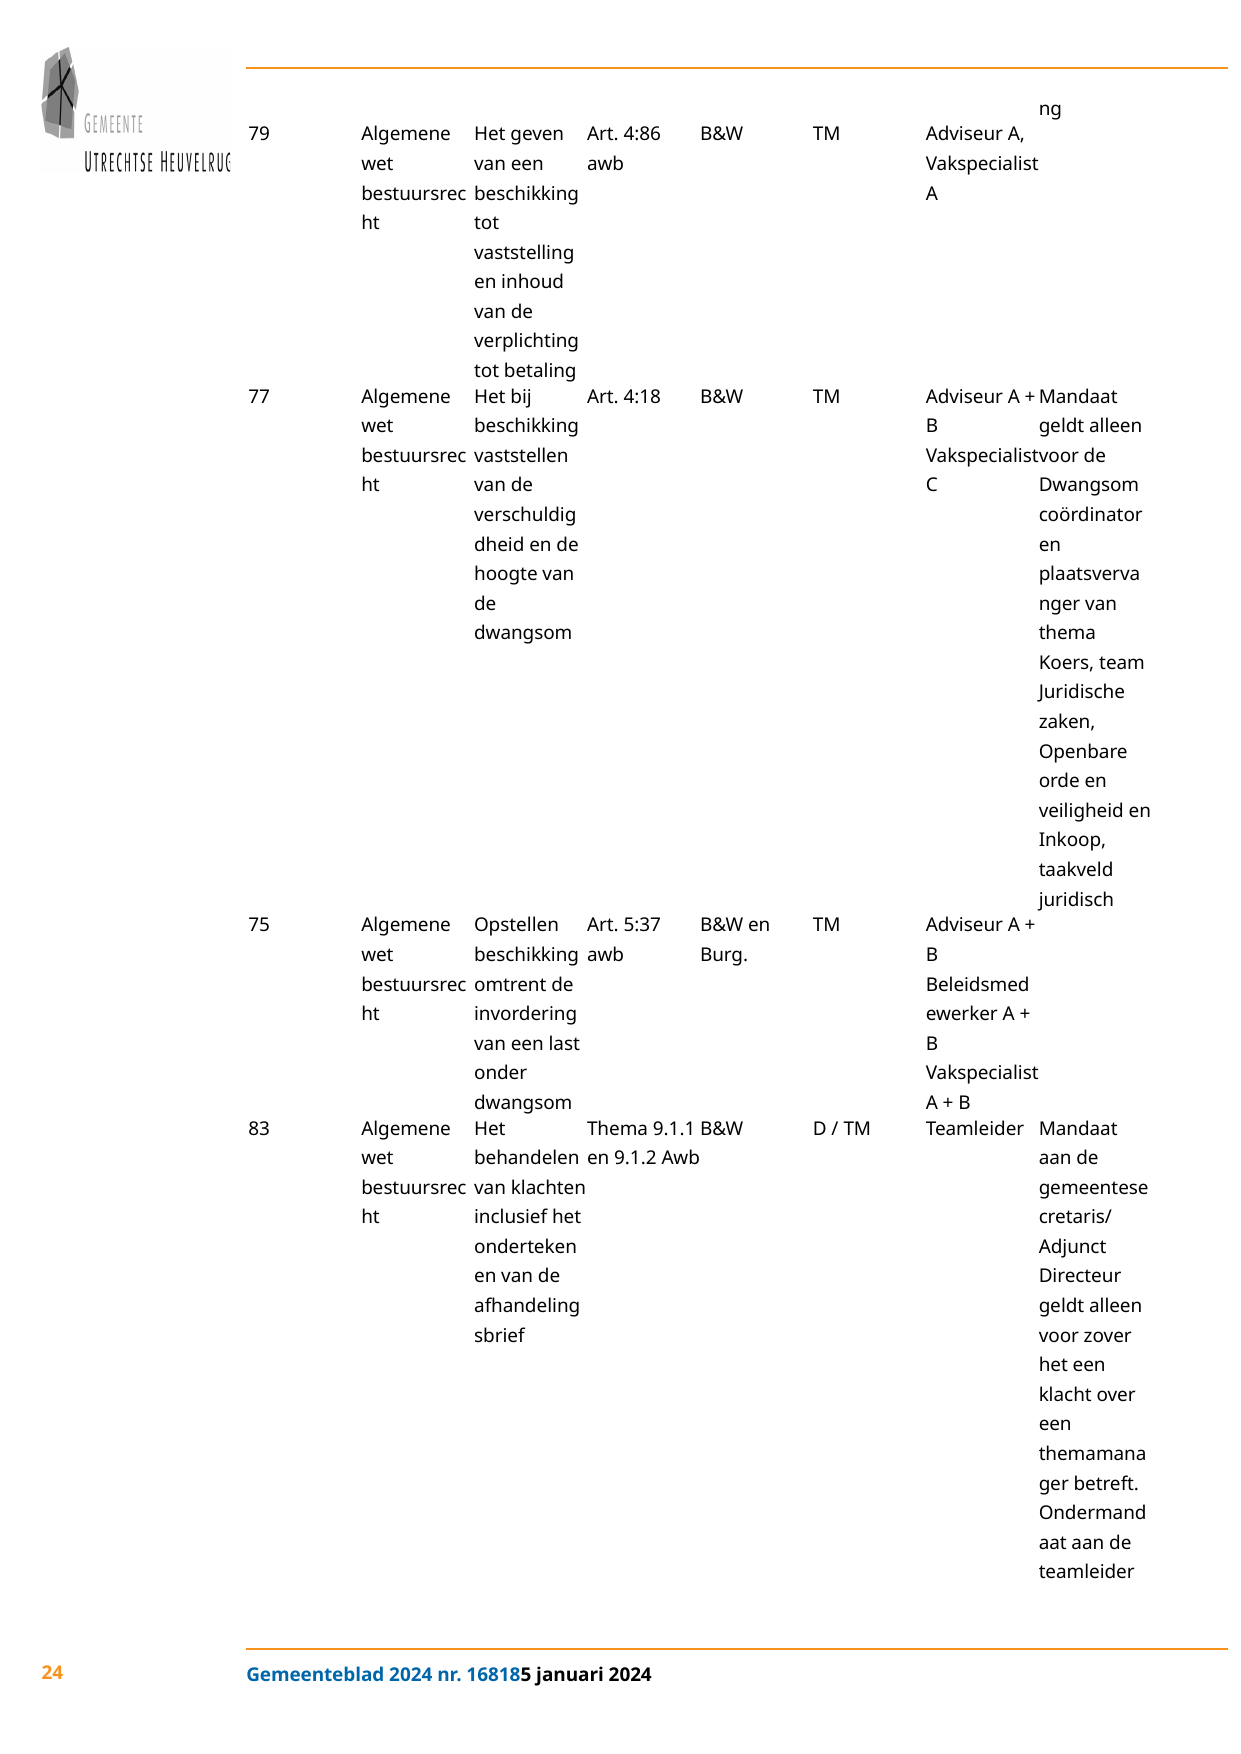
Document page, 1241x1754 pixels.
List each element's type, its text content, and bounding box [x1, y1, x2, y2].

table_cell B&W en Burg. [700, 912, 813, 1115]
table_cell Thema 9.1.1 en 9.1.2 Awb [587, 1115, 700, 1584]
table_cell 79 [248, 121, 361, 383]
table_cell [813, 95, 926, 121]
table_cell Algemene wet bestuursrecht [361, 121, 474, 383]
table_cell Algemene wet bestuursrecht [361, 383, 474, 912]
table_cell Algemene wet bestuursrecht [361, 1115, 474, 1584]
picture [41, 47, 231, 172]
table_cell 83 [248, 1115, 361, 1584]
table_cell B&W [700, 1115, 813, 1584]
table_cell Adviseur A, Vakspecialist A [926, 121, 1038, 383]
table_cell B&W [700, 383, 813, 912]
table_cell Opstellen beschikking omtrent de invordering van een last onder dwangsom [474, 912, 587, 1115]
table_cell Het behandelen van klachten inclusief het ondertekenen van de afhandelingsbrief [474, 1115, 587, 1584]
table_cell [587, 95, 700, 121]
table_cell [700, 95, 813, 121]
table_cell Het bij beschikking vaststellen van de verschuldigdheid en de hoogte van de dwangsom [474, 383, 587, 912]
table_cell Art. 5:37 awb [587, 912, 700, 1115]
table_cell Mandaat aan de gemeentesecretaris/ Adjunct Directeur geldt alleen voor zover het een klacht over een themamanager betreft. Ondermandaat aan de teamleider [1039, 1115, 1152, 1584]
table_cell D / TM [813, 1115, 926, 1584]
table_cell Mandaat geldt alleen voor de Dwangsom coördinator en plaatsvervanger van thema Koers, team Juridische zaken, Openbare orde en veiligheid en Inkoop, taakveld juridisch [1039, 383, 1152, 912]
table_cell Teamleider [926, 1115, 1038, 1584]
table_cell TM [813, 383, 926, 912]
table_cell TM [813, 912, 926, 1115]
table_cell [1039, 912, 1152, 1115]
table_cell [1039, 121, 1152, 383]
table_cell Adviseur A + B Beleidsmedewerker A + B Vakspecialist A + B [926, 912, 1038, 1115]
table_cell 75 [248, 912, 361, 1115]
table_cell [248, 95, 361, 121]
table_cell [361, 95, 474, 121]
table_cell Art. 4:18 [587, 383, 700, 912]
table_cell Het geven van een beschikking tot vaststelling en inhoud van de verplichting tot betaling [474, 121, 587, 383]
table_cell Algemene wet bestuursrecht [361, 912, 474, 1115]
table_cell ng [1039, 95, 1152, 121]
table_cell B&W [700, 121, 813, 383]
table_cell [474, 95, 587, 121]
table_cell 77 [248, 383, 361, 912]
table_cell Adviseur A + B Vakspecialist C [926, 383, 1038, 912]
table_cell Art. 4:86 awb [587, 121, 700, 383]
table_cell [926, 95, 1038, 121]
table_cell TM [813, 121, 926, 383]
